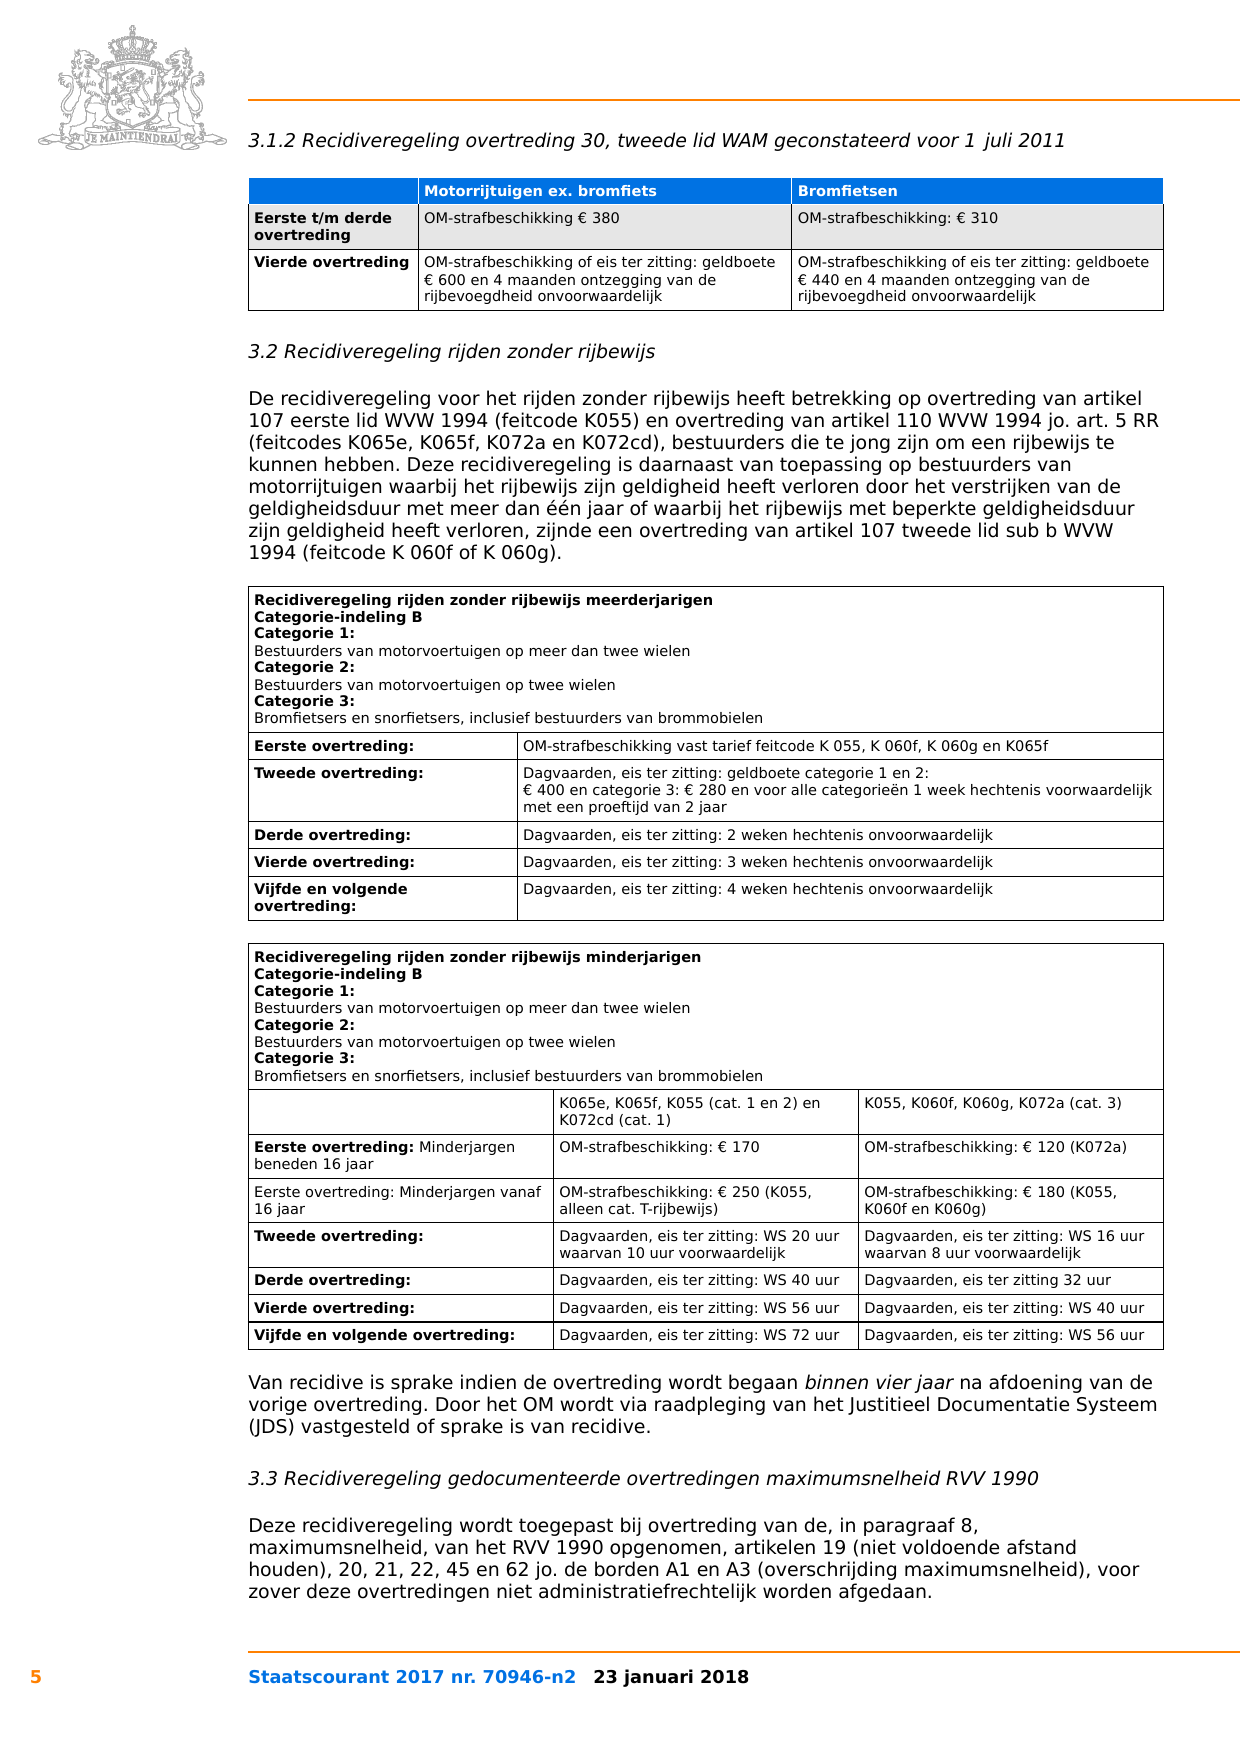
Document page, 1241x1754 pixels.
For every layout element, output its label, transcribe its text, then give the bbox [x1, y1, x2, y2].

table_cell Dagvaarden, eis ter zitting: WS 16 uur waarvan 8 uur voorwaardelijk [859, 1223, 1163, 1267]
subtitle 3.1.2 Recidiveregeling overtreding 30, tweede lid WAM geconstateerd voor 1 juli 2011 [248, 130, 1163, 152]
table_cell Tweede overtreding: [249, 1223, 553, 1267]
table_cell OM-strafbeschikking: € 310 [792, 205, 1163, 249]
table_cell K055, K060f, K060g, K072a (cat. 3) [859, 1090, 1163, 1133]
subtitle 3.3 Recidiveregeling gedocumenteerde overtredingen maximumsnelheid RVV 1990 [248, 1468, 1163, 1489]
table_cell Dagvaarden, eis ter zitting: WS 20 uur waarvan 10 uur voorwaardelijk [554, 1223, 858, 1267]
text De recidiveregeling voor het rijden zonder rijbewijs heeft betrekking op overtreding van artikel 107 eerste lid WVW 1994 (feitcode K055) en overtreding van artikel 110 WVW 1994 jo. art. 5 RR (feitcodes K065e, K065f, K072a en K072cd), bestuurders die te jong zijn om een rijbewijs te kunnen hebben. Deze recidiveregeling is daarnaast van toepassing op bestuurders van motorrijtuigen waarbij het rijbewijs zijn geldigheid heeft verloren door het verstrijken van de geldigheidsduur met meer dan één jaar of waarbij het rijbewijs met beperkte geldigheidsduur zijn geldigheid heeft verloren, zijnde een overtreding van artikel 107 tweede lid sub b WVW 1994 (feitcode K 060f of K 060g). [248, 388, 1163, 564]
table_cell Derde overtreding: [249, 822, 517, 848]
table_cell OM-strafbeschikking: € 170 [554, 1135, 858, 1178]
table_cell OM-strafbeschikking of eis ter zitting: geldboete € 440 en 4 maanden ontzegging van de rijbevoegdheid onvoorwaardelijk [792, 250, 1163, 310]
table_cell Dagvaarden, eis ter zitting: 2 weken hechtenis onvoorwaardelijk [518, 822, 1163, 848]
table_cell Vierde overtreding: [249, 1295, 553, 1321]
table_cell Vijfde en volgende overtreding: [249, 1323, 553, 1349]
table_header Recidiveregeling rijden zonder rijbewijs meerderjarigen Categorie-indeling B Categorie 1: Bestuurders van motorvoertuigen op meer dan twee wielen Categorie 2: Bestuurders van motorvoertuigen op twee wielen Categorie 3: Bromfietsers en snorfietsers, inclusief bestuurders van brommobielen [249, 587, 1163, 732]
table_cell OM-strafbeschikking: € 250 (K055, alleen cat. T-rijbewijs) [554, 1179, 858, 1222]
table_cell OM-strafbeschikking: € 120 (K072a) [859, 1135, 1163, 1178]
table_cell Vierde overtreding: [249, 849, 517, 876]
table_cell Eerste t/m derde overtreding [249, 205, 418, 249]
table_cell OM-strafbeschikking: € 180 (K055, K060f en K060g) [859, 1179, 1163, 1222]
table_cell Dagvaarden, eis ter zitting: WS 72 uur [554, 1323, 858, 1349]
subtitle 3.2 Recidiveregeling rijden zonder rijbewijs [248, 341, 1163, 363]
table_header Recidiveregeling rijden zonder rijbewijs minderjarigen Categorie-indeling B Categorie 1: Bestuurders van motorvoertuigen op meer dan twee wielen Categorie 2: Bestuurders van motorvoertuigen op twee wielen Categorie 3: Bromfietsers en snorfietsers, inclusief bestuurders van brommobielen [249, 944, 1163, 1089]
table_cell OM-strafbeschikking vast tarief feitcode K 055, K 060f, K 060g en K065f [518, 733, 1163, 759]
text Deze recidiveregeling wordt toegepast bij overtreding van de, in paragraaf 8, maximumsnelheid, van het RVV 1990 opgenomen, artikelen 19 (niet voldoende afstand houden), 20, 21, 22, 45 en 62 jo. de borden A1 en A3 (overschrijding maximumsnelheid), voor zover deze overtredingen niet administratiefrechtelijk worden afgedaan. [248, 1514, 1163, 1602]
table_cell K065e, K065f, K055 (cat. 1 en 2) en K072cd (cat. 1) [554, 1090, 858, 1133]
table_cell Eerste overtreding: Minderjargen vanaf 16 jaar [249, 1179, 553, 1222]
table_header Motorrijtuigen ex. bromfiets [419, 178, 791, 204]
table_cell Eerste overtreding: [249, 733, 517, 759]
table_header Bromfietsen [792, 178, 1163, 204]
table_cell OM-strafbeschikking € 380 [419, 205, 791, 249]
table_cell Dagvaarden, eis ter zitting 32 uur [859, 1268, 1163, 1294]
table_cell Dagvaarden, eis ter zitting: WS 56 uur [554, 1295, 858, 1321]
table_cell Vijfde en volgende overtreding: [249, 877, 517, 920]
table_cell Dagvaarden, eis ter zitting: WS 40 uur [554, 1268, 858, 1294]
table_cell Vierde overtreding [249, 250, 418, 310]
table_cell Dagvaarden, eis ter zitting: geldboete categorie 1 en 2: € 400 en categorie 3: € 280 en voor alle categorieën 1 week hechtenis voorwaardelijk met een proeftijd van 2 jaar [518, 760, 1163, 821]
table_cell Tweede overtreding: [249, 760, 517, 821]
table_cell Dagvaarden, eis ter zitting: 4 weken hechtenis onvoorwaardelijk [518, 877, 1163, 920]
table_header [249, 178, 418, 204]
picture [38, 25, 227, 150]
table_cell Derde overtreding: [249, 1268, 553, 1294]
table_cell Eerste overtreding: Minderjargen beneden 16 jaar [249, 1135, 553, 1178]
table_cell Dagvaarden, eis ter zitting: WS 56 uur [859, 1323, 1163, 1349]
table_cell Dagvaarden, eis ter zitting: 3 weken hechtenis onvoorwaardelijk [518, 849, 1163, 876]
table_cell [249, 1090, 553, 1133]
table_cell Dagvaarden, eis ter zitting: WS 40 uur [859, 1295, 1163, 1321]
text Van recidive is sprake indien de overtreding wordt begaan binnen vier jaar na afdoening van de vorige overtreding. Door het OM wordt via raadpleging van het Justitieel Documentatie Systeem (JDS) vastgesteld of sprake is van recidive. [248, 1372, 1163, 1438]
table_cell OM-strafbeschikking of eis ter zitting: geldboete € 600 en 4 maanden ontzegging van de rijbevoegdheid onvoorwaardelijk [419, 250, 791, 310]
